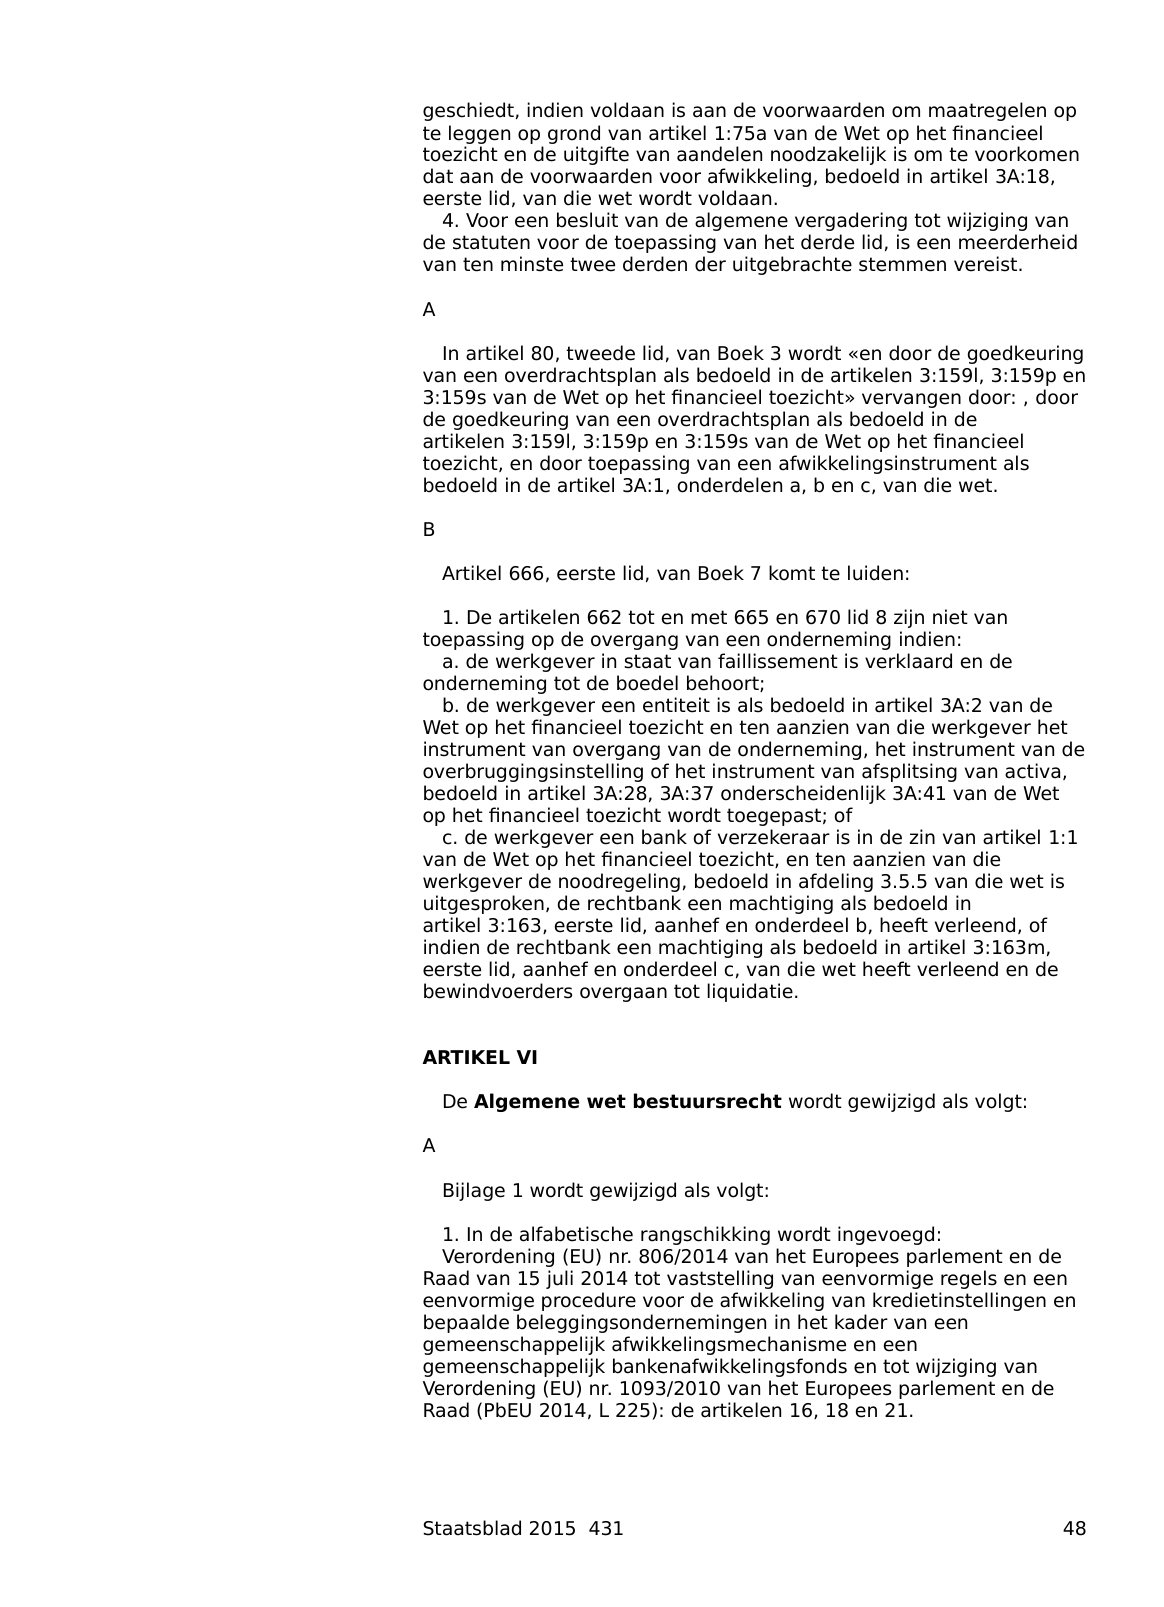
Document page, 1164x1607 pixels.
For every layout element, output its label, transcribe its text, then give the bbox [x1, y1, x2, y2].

text 1. De artikelen 662 tot en met 665 en 670 lid 8 zijn niet van toepassing op de overgang van een onderneming indien: [422, 607, 1087, 651]
text B [422, 519, 1087, 541]
text 1. In de alfabetische rangschikking wordt ingevoegd: [422, 1224, 1087, 1246]
text b. de werkgever een entiteit is als bedoeld in artikel 3A:2 van de Wet op het financieel toezicht en ten aanzien van die werkgever het instrument van overgang van de onderneming, het instrument van de overbruggingsinstelling of het instrument van afsplitsing van activa, bedoeld in artikel 3A:28, 3A:37 onderscheidenlijk 3A:41 van de Wet op het financieel toezicht wordt toegepast; of [422, 695, 1087, 827]
text A [422, 298, 1087, 320]
text 4. Voor een besluit van de algemene vergadering tot wijziging van de statuten voor de toepassing van het derde lid, is een meerderheid van ten minste twee derden der uitgebrachte stemmen vereist. [422, 210, 1087, 276]
text geschiedt, indien voldaan is aan de voorwaarden om maatregelen op te leggen op grond van artikel 1:75a van de Wet op het financieel toezicht en de uitgifte van aandelen noodzakelijk is om te voorkomen dat aan de voorwaarden voor afwikkeling, bedoeld in artikel 3A:18, eerste lid, van die wet wordt voldaan. [422, 100, 1087, 210]
text Bijlage 1 wordt gewijzigd als volgt: [422, 1179, 1087, 1201]
text a. de werkgever in staat van faillissement is verklaard en de onderneming tot de boedel behoort; [422, 651, 1087, 695]
text De Algemene wet bestuursrecht wordt gewijzigd als volgt: [422, 1091, 1087, 1113]
subtitle ARTIKEL VI [422, 1047, 1087, 1069]
text A [422, 1135, 1087, 1157]
text Verordening (EU) nr. 806/2014 van het Europees parlement en de Raad van 15 juli 2014 tot vaststelling van eenvormige regels en een eenvormige procedure voor de afwikkeling van kredietinstellingen en bepaalde beleggingsondernemingen in het kader van een gemeenschappelijk afwikkelingsmechanisme en een gemeenschappelijk bankenafwikkelingsfonds en tot wijziging van Verordening (EU) nr. 1093/2010 van het Europees parlement en de Raad (PbEU 2014, L 225): de artikelen 16, 18 en 21. [422, 1246, 1087, 1421]
text In artikel 80, tweede lid, van Boek 3 wordt «en door de goedkeuring van een overdrachtsplan als bedoeld in de artikelen 3:159l, 3:159p en 3:159s van de Wet op het financieel toezicht» vervangen door: , door de goedkeuring van een overdrachtsplan als bedoeld in de artikelen 3:159l, 3:159p en 3:159s van de Wet op het financieel toezicht, en door toepassing van een afwikkelingsinstrument als bedoeld in de artikel 3A:1, onderdelen a, b en c, van die wet. [422, 343, 1087, 496]
text c. de werkgever een bank of verzekeraar is in de zin van artikel 1:1 van de Wet op het financieel toezicht, en ten aanzien van die werkgever de noodregeling, bedoeld in afdeling 3.5.5 van die wet is uitgesproken, de rechtbank een machtiging als bedoeld in artikel 3:163, eerste lid, aanhef en onderdeel b, heeft verleend, of indien de rechtbank een machtiging als bedoeld in artikel 3:163m, eerste lid, aanhef en onderdeel c, van die wet heeft verleend en de bewindvoerders overgaan tot liquidatie. [422, 827, 1087, 1003]
text Artikel 666, eerste lid, van Boek 7 komt te luiden: [422, 563, 1087, 585]
